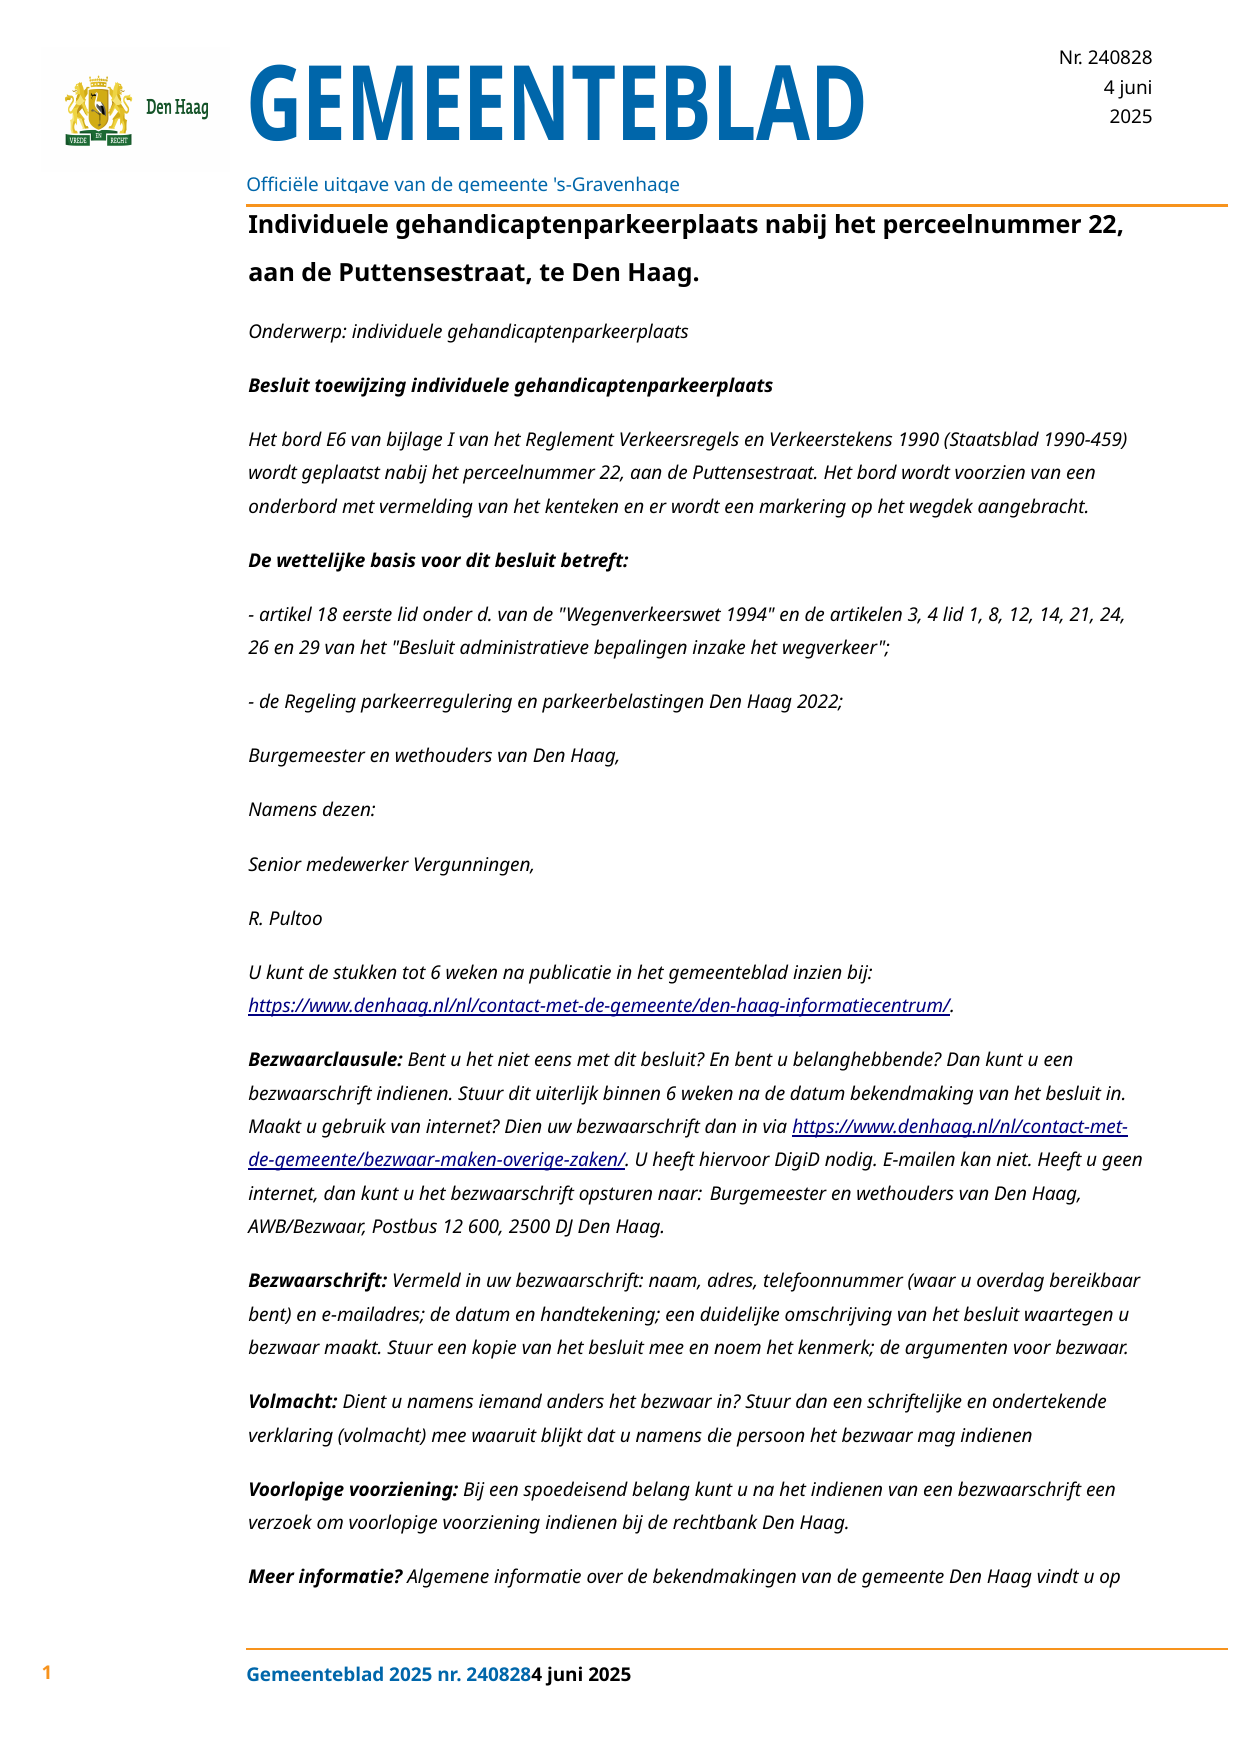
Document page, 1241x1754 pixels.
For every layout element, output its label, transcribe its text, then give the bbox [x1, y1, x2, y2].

text Volmacht: Dient u namens iemand anders het bezwaar in? Stuur dan een schriftelijke en ondertekende verklaring (volmacht) mee waaruit blijkt dat u namens die persoon het bezwaar mag indienen [248, 1388, 1152, 1448]
text Senior medewerker Vergunningen, [248, 851, 1152, 876]
text U kunt de stukken tot 6 weken na publicatie in het gemeenteblad inzien bij: https://www.denhaag.nl/nl/contact-met-de-gemeente/den-haag-informatiecentrum/. [248, 959, 1152, 1018]
text Burgemeester en wethouders van Den Haag, [248, 743, 1152, 768]
text Het bord E6 van bijlage I van het Reglement Verkeersregels en Verkeerstekens 1990 (Staatsblad 1990-459) wordt geplaatst nabij het perceelnummer 22, aan de Puttensestraat. Het bord wordt voorzien van een onderbord met vermelding van het kenteken en er wordt een markering op het wegdek aangebracht. [248, 426, 1152, 519]
text Voorlopige voorziening: Bij een spoedeisend belang kunt u na het indienen van een bezwaarschrift een verzoek om voorlopige voorziening indienen bij de rechtbank Den Haag. [248, 1476, 1152, 1535]
picture [41, 47, 231, 172]
text R. Pultoo [248, 905, 1152, 931]
text Namens dezen: [248, 797, 1152, 822]
text - de Regeling parkeerregulering en parkeerbelastingen Den Haag 2022; [248, 688, 1152, 714]
text Meer informatie? Algemene informatie over de bekendmakingen van de gemeente Den Haag vindt u op [248, 1563, 1152, 1589]
text Besluit toewijzing individuele gehandicaptenparkeerplaats [248, 372, 1152, 398]
text Onderwerp: individuele gehandicaptenparkeerplaats [248, 318, 1152, 344]
text Bezwaarclausule: Bent u het niet eens met dit besluit? En bent u belanghebbende? Dan kunt u een bezwaarschrift indienen. Stuur dit uiterlijk binnen 6 weken na de datum bekendmaking van het besluit in. Maakt u gebruik van internet? Dien uw bezwaarschrift dan in via https://www.denhaag.nl/nl/contact-met-de-gemeente/bezwaar-maken-overige-zaken/. U heeft hiervoor DigiD nodig. E-mailen kan niet. Heeft u geen internet, dan kunt u het bezwaarschrift opsturen naar: Burgemeester en wethouders van Den Haag, AWB/Bezwaar, Postbus 12 600, 2500 DJ Den Haag. [248, 1046, 1152, 1239]
text De wettelijke basis voor dit besluit betreft: [248, 547, 1152, 573]
text - artikel 18 eerste lid onder d. van de "Wegenverkeerswet 1994" en de artikelen 3, 4 lid 1, 8, 12, 14, 21, 24, 26 en 29 van het "Besluit administratieve bepalingen inzake het wegverkeer"; [248, 601, 1152, 660]
text Bezwaarschrift: Vermeld in uw bezwaarschrift: naam, adres, telefoonnummer (waar u overdag bereikbaar bent) en e-mailadres; de datum en handtekening; een duidelijke omschrijving van het besluit waartegen u bezwaar maakt. Stuur een kopie van het besluit mee en noem het kenmerk; de argumenten voor bezwaar. [248, 1268, 1152, 1360]
text Individuele gehandicaptenparkeerplaats nabij het perceelnummer 22, aan de Puttensestraat, te Den Haag. [248, 207, 1152, 288]
